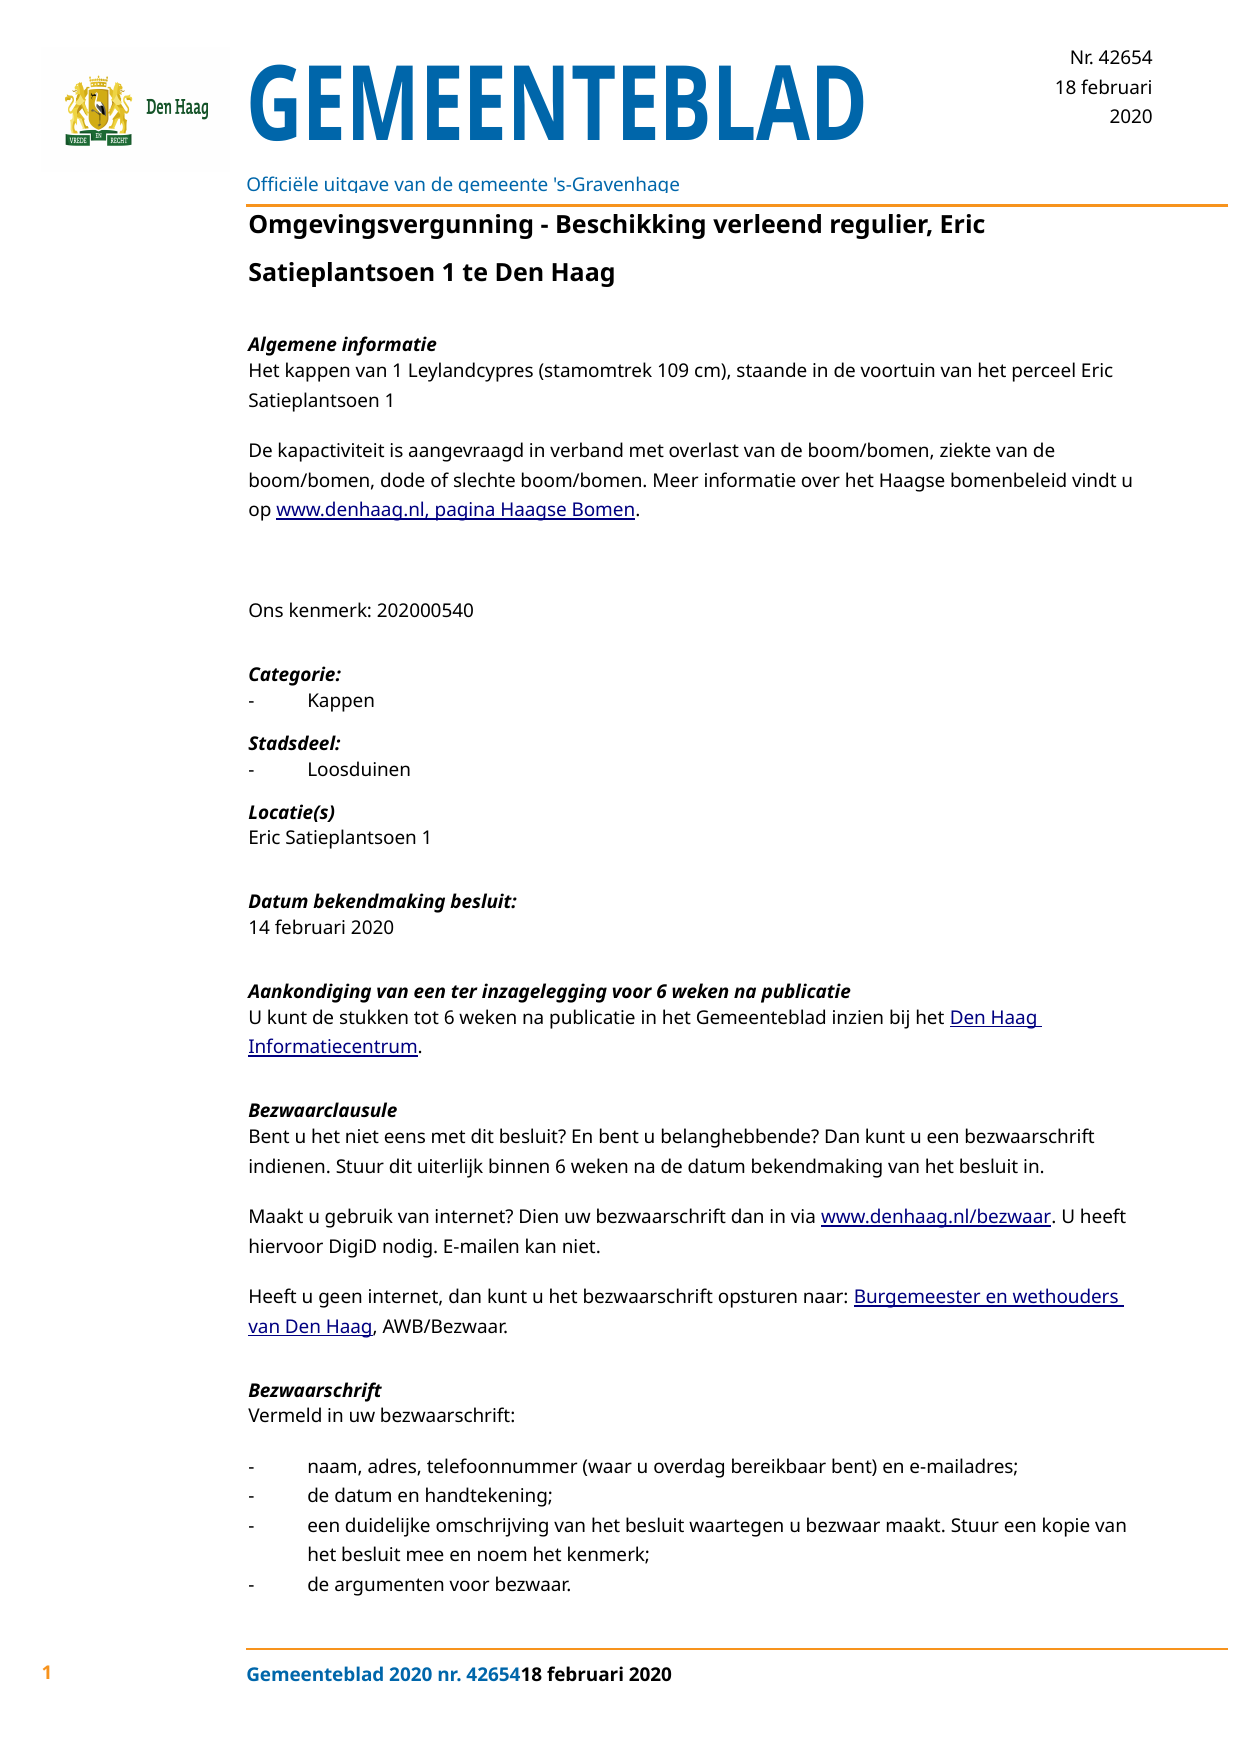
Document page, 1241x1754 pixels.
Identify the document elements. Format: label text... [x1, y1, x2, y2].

list een duidelijke omschrijving van het besluit waartegen u bezwaar maakt. Stuur een kopie van het besluit mee en noem het kenmerk; [248, 1512, 1152, 1567]
text De kapactiviteit is aangevraagd in verband met overlast van de boom/bomen, ziekte van de boom/bomen, dode of slechte boom/bomen. Meer informatie over het Haagse bomenbeleid vindt u op www.denhaag.nl, pagina Haagse Bomen. [248, 437, 1152, 522]
list Loosduinen [248, 756, 1152, 781]
list Kappen [248, 687, 1152, 713]
text Bezwaarclausule [248, 1097, 1152, 1123]
text Bent u het niet eens met dit besluit? En bent u belanghebbende? Dan kunt u een bezwaarschrift indienen. Stuur dit uiterlijk binnen 6 weken na de datum bekendmaking van het besluit in. [248, 1123, 1152, 1178]
list de argumenten voor bezwaar. [248, 1571, 1152, 1597]
text U kunt de stukken tot 6 weken na publicatie in het Gemeenteblad inzien bij het Den Haag Informatiecentrum. [248, 1004, 1152, 1059]
text Categorie: [248, 661, 1152, 687]
text Locatie(s) [248, 799, 1152, 824]
text Stadsdeel: [248, 730, 1152, 756]
list naam, adres, telefoonnummer (waar u overdag bereikbaar bent) en e-mailadres; [248, 1453, 1152, 1479]
text Eric Satieplantsoen 1 [248, 824, 1152, 850]
text 14 februari 2020 [248, 914, 1152, 940]
text Aankondiging van een ter inzagelegging voor 6 weken na publicatie [248, 978, 1152, 1004]
text Ons kenmerk: 202000540 [248, 597, 1152, 623]
text Het kappen van 1 Leylandcypres (stamomtrek 109 cm), staande in de voortuin van het perceel Eric Satieplantsoen 1 [248, 357, 1152, 412]
text Vermeld in uw bezwaarschrift: [248, 1402, 1152, 1428]
picture [41, 47, 231, 172]
text Algemene informatie [248, 331, 1152, 357]
text Datum bekendmaking besluit: [248, 888, 1152, 914]
text Bezwaarschrift [248, 1377, 1152, 1402]
text Heeft u geen internet, dan kunt u het bezwaarschrift opsturen naar: Burgemeester en wethouders van Den Haag, AWB/Bezwaar. [248, 1283, 1152, 1338]
text Maakt u gebruik van internet? Dien uw bezwaarschrift dan in via www.denhaag.nl/bezwaar. U heeft hiervoor DigiD nodig. E-mailen kan niet. [248, 1203, 1152, 1258]
list de datum en handtekening; [248, 1482, 1152, 1508]
text Omgevingsvergunning - Beschikking verleend regulier, Eric Satieplantsoen 1 te Den Haag [248, 207, 1152, 288]
